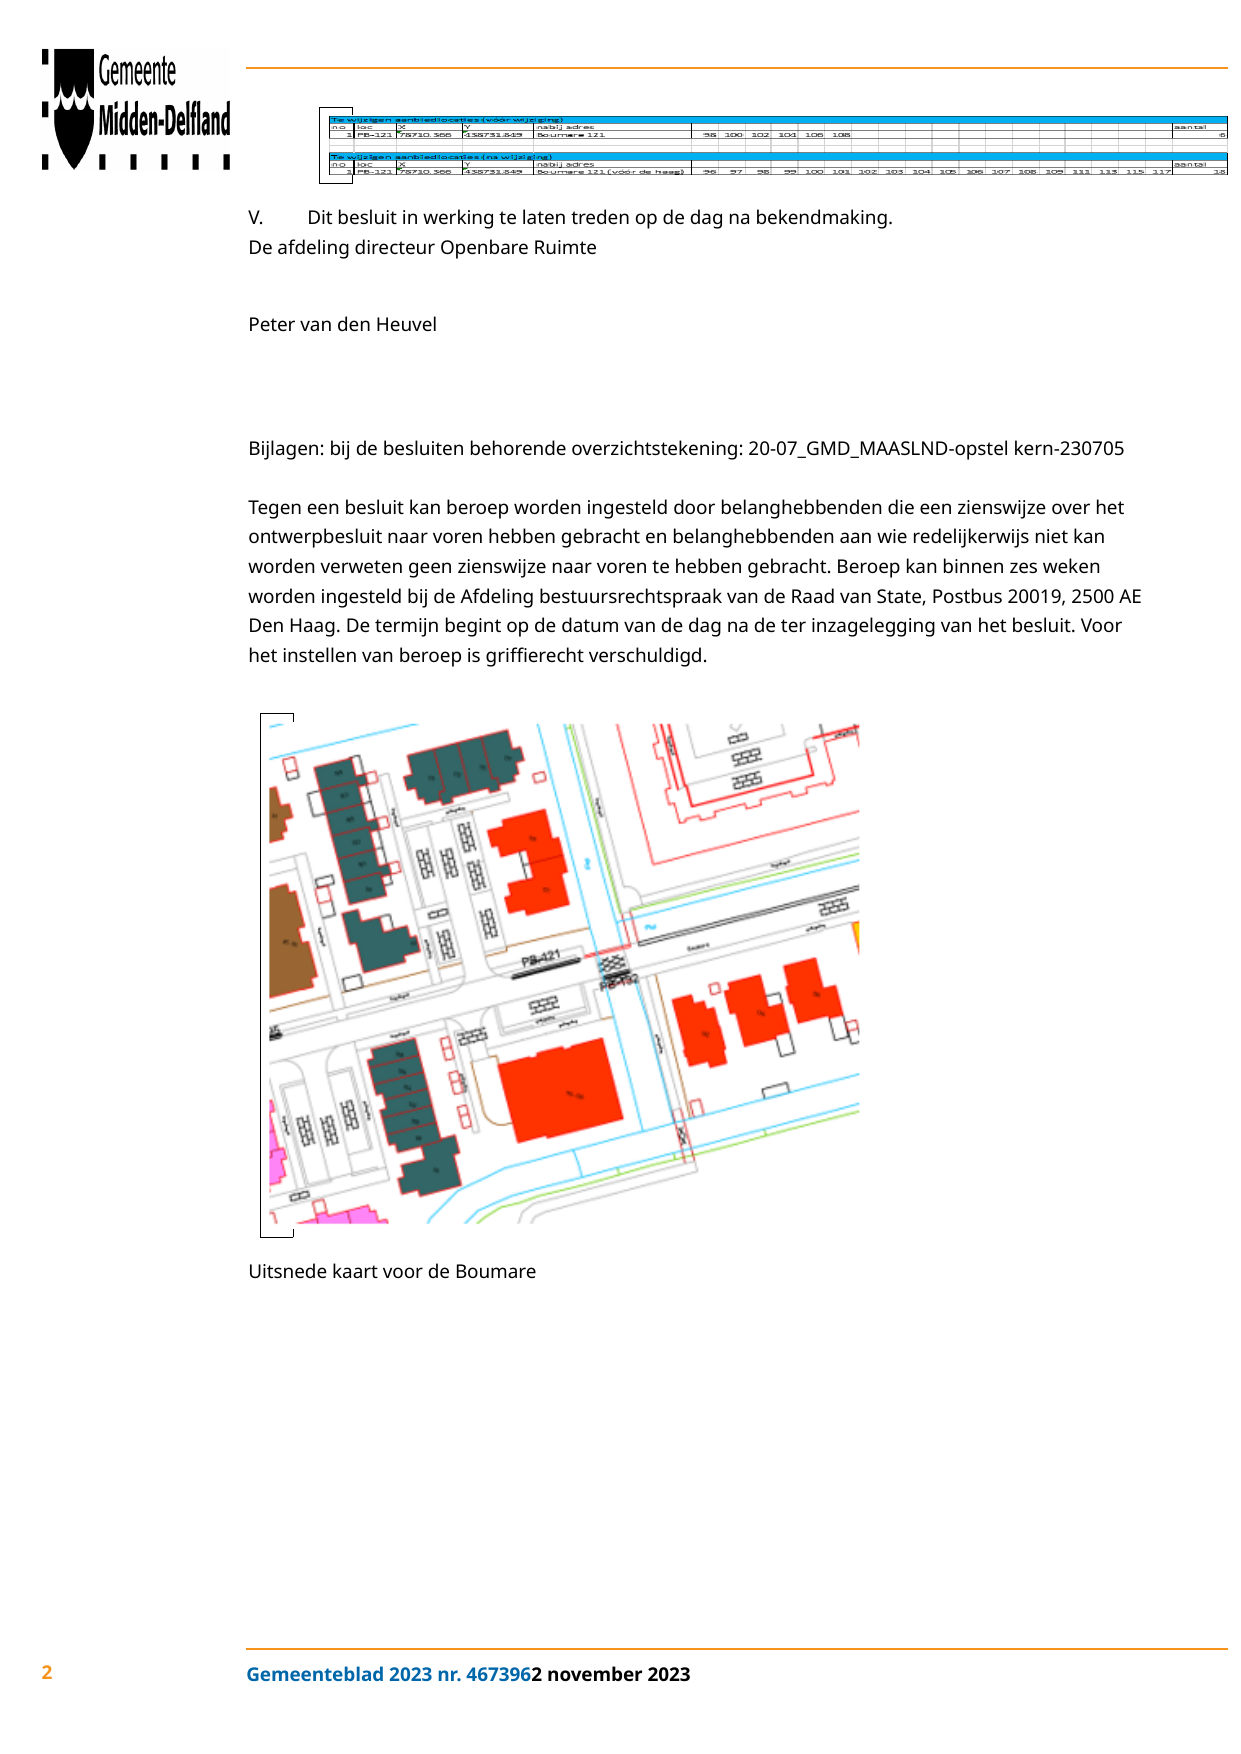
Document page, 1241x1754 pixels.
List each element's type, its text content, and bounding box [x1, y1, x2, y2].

picture [268, 722, 860, 1229]
picture [327, 115, 1232, 175]
text Tegen een besluit kan beroep worden ingesteld door belanghebbenden die een zienswijze over het ontwerpbesluit naar voren hebben gebracht en belanghebbenden aan wie redelijkerwijs niet kan worden verweten geen zienswijze naar voren te hebben gebracht. Beroep kan binnen zes weken worden ingesteld bij de Afdeling bestuursrechtspraak van de Raad van State, Postbus 20019, 2500 AE Den Haag. De termijn begint op de datum van de dag na de ter inzagelegging van het besluit. Voor het instellen van beroep is griffierecht verschuldigd. [248, 494, 1152, 668]
text Peter van den Heuvel [248, 311, 1152, 337]
text Bijlagen: bij de besluiten behorende overzichtstekening: 20-07_GMD_MAASLND-opstel kern-230705 [248, 435, 1152, 461]
list Dit besluit in werking te laten treden op de dag na bekendmaking. [248, 204, 1152, 230]
picture [41, 47, 231, 172]
text De afdeling directeur Openbare Ruimte [248, 234, 1152, 260]
text Uitsnede kaart voor de Boumare [248, 1258, 1152, 1284]
